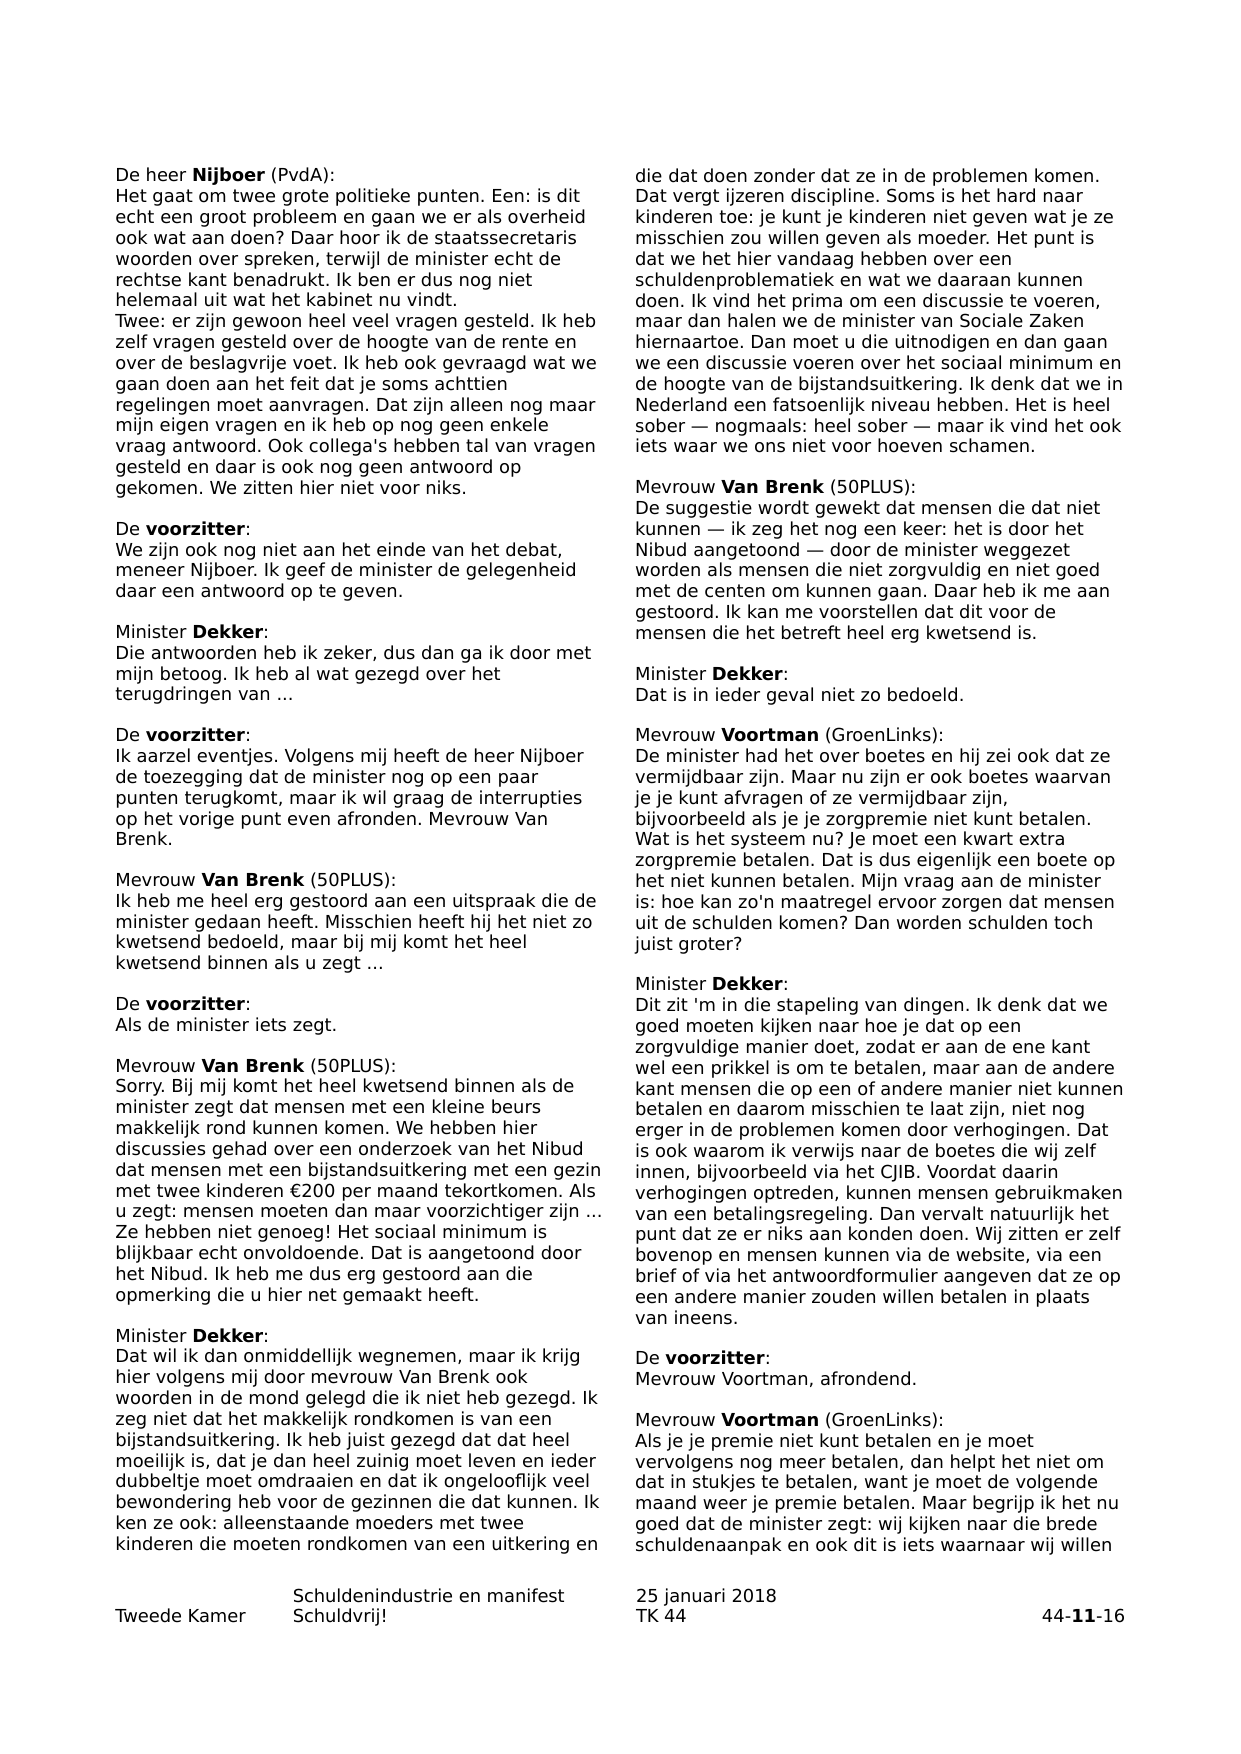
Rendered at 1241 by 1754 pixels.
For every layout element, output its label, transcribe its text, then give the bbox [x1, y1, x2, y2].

text Als de minister iets zegt. [115, 1015, 605, 1036]
text De heer Nijboer (PvdA): [115, 165, 605, 186]
text Mevrouw Van Brenk (50PLUS): [115, 1056, 605, 1076]
text Dat is in ieder geval niet zo bedoeld. [635, 684, 1125, 705]
text Mevrouw Voortman (GroenLinks): [635, 725, 1125, 746]
text Minister Dekker: [635, 663, 1125, 684]
text Dat wil ik dan onmiddellijk wegnemen, maar ik krijg hier volgens mij door mevrouw Van Brenk ook woorden in de mond gelegd die ik niet heb gezegd. Ik zeg niet dat het makkelijk rondkomen is van een bijstandsuitkering. Ik heb juist gezegd dat dat heel moeilijk is, dat je dan heel zuinig moet leven en ieder dubbeltje moet omdraaien en dat ik ongelooflijk veel bewondering heb voor de gezinnen die dat kunnen. Ik ken ze ook: alleenstaande moeders met twee kinderen die moeten rondkomen van een uitkering en [115, 1346, 605, 1554]
text Die antwoorden heb ik zeker, dus dan ga ik door met mijn betoog. Ik heb al wat gezegd over het terugdringen van ... [115, 642, 605, 705]
text Minister Dekker: [115, 1325, 605, 1346]
text Ik heb me heel erg gestoord aan een uitspraak die de minister gedaan heeft. Misschien heeft hij het niet zo kwetsend bedoeld, maar bij mij komt het heel kwetsend binnen als u zegt ... [115, 891, 605, 974]
text De minister had het over boetes en hij zei ook dat ze vermijdbaar zijn. Maar nu zijn er ook boetes waarvan je je kunt afvragen of ze vermijdbaar zijn, bijvoorbeeld als je je zorgpremie niet kunt betalen. Wat is het systeem nu? Je moet een kwart extra zorgpremie betalen. Dat is dus eigenlijk een boete op het niet kunnen betalen. Mijn vraag aan de minister is: hoe kan zo'n maatregel ervoor zorgen dat mensen uit de schulden komen? Dan worden schulden toch juist groter? [635, 746, 1125, 954]
text We zijn ook nog niet aan het einde van het debat, meneer Nijboer. Ik geef de minister de gelegenheid daar een antwoord op te geven. [115, 539, 605, 602]
text Ik aarzel eventjes. Volgens mij heeft de heer Nijboer de toezegging dat de minister nog op een paar punten terugkomt, maar ik wil graag de interrupties op het vorige punt even afronden. Mevrouw Van Brenk. [115, 746, 605, 850]
text Als je je premie niet kunt betalen en je moet vervolgens nog meer betalen, dan helpt het niet om dat in stukjes te betalen, want je moet de volgende maand weer je premie betalen. Maar begrijp ik het nu goed dat de minister zegt: wij kijken naar die brede schuldenaanpak en ook dit is iets waarnaar wij willen [635, 1431, 1125, 1556]
text Minister Dekker: [115, 622, 605, 642]
text Sorry. Bij mij komt het heel kwetsend binnen als de minister zegt dat mensen met een kleine beurs makkelijk rond kunnen komen. We hebben hier discussies gehad over een onderzoek van het Nibud dat mensen met een bijstandsuitkering met een gezin met twee kinderen €200 per maand tekortkomen. Als u zegt: mensen moeten dan maar voorzichtiger zijn ... Ze hebben niet genoeg! Het sociaal minimum is blijkbaar echt onvoldoende. Dat is aangetoond door het Nibud. Ik heb me dus erg gestoord aan die opmerking die u hier net gemaakt heeft. [115, 1076, 605, 1305]
text De voorzitter: [115, 994, 605, 1015]
text Dit zit 'm in die stapeling van dingen. Ik denk dat we goed moeten kijken naar hoe je dat op een zorgvuldige manier doet, zodat er aan de ene kant wel een prikkel is om te betalen, maar aan de andere kant mensen die op een of andere manier niet kunnen betalen en daarom misschien te laat zijn, niet nog erger in de problemen komen door verhogingen. Dat is ook waarom ik verwijs naar de boetes die wij zelf innen, bijvoorbeeld via het CJIB. Voordat daarin verhogingen optreden, kunnen mensen gebruikmaken van een betalingsregeling. Dan vervalt natuurlijk het punt dat ze er niks aan konden doen. Wij zitten er zelf bovenop en mensen kunnen via de website, via een brief of via het antwoordformulier aangeven dat ze op een andere manier zouden willen betalen in plaats van ineens. [635, 995, 1125, 1328]
text Mevrouw Voortman, afrondend. [635, 1369, 1125, 1390]
text die dat doen zonder dat ze in de problemen komen. Dat vergt ijzeren discipline. Soms is het hard naar kinderen toe: je kunt je kinderen niet geven wat je ze misschien zou willen geven als moeder. Het punt is dat we het hier vandaag hebben over een schuldenproblematiek en wat we daaraan kunnen doen. Ik vind het prima om een discussie te voeren, maar dan halen we de minister van Sociale Zaken hiernaartoe. Dan moet u die uitnodigen en dan gaan we een discussie voeren over het sociaal minimum en de hoogte van de bijstandsuitkering. Ik denk dat we in Nederland een fatsoenlijk niveau hebben. Het is heel sober — nogmaals: heel sober — maar ik vind het ook iets waar we ons niet voor hoeven schamen. [635, 165, 1125, 457]
text Mevrouw Van Brenk (50PLUS): [115, 870, 605, 891]
text Het gaat om twee grote politieke punten. Een: is dit echt een groot probleem en gaan we er als overheid ook wat aan doen? Daar hoor ik de staatssecretaris woorden over spreken, terwijl de minister echt de rechtse kant benadrukt. Ik ben er dus nog niet helemaal uit wat het kabinet nu vindt. [115, 186, 605, 311]
text Mevrouw Van Brenk (50PLUS): [635, 477, 1125, 498]
text Mevrouw Voortman (GroenLinks): [635, 1410, 1125, 1431]
text De voorzitter: [635, 1348, 1125, 1369]
text Twee: er zijn gewoon heel veel vragen gesteld. Ik heb zelf vragen gesteld over de hoogte van de rente en over de beslagvrije voet. Ik heb ook gevraagd wat we gaan doen aan het feit dat je soms achttien regelingen moet aanvragen. Dat zijn alleen nog maar mijn eigen vragen en ik heb op nog geen enkele vraag antwoord. Ook collega's hebben tal van vragen gesteld en daar is ook nog geen antwoord op gekomen. We zitten hier niet voor niks. [115, 311, 605, 498]
text De suggestie wordt gewekt dat mensen die dat niet kunnen — ik zeg het nog een keer: het is door het Nibud aangetoond — door de minister weggezet worden als mensen die niet zorgvuldig en niet goed met de centen om kunnen gaan. Daar heb ik me aan gestoord. Ik kan me voorstellen dat dit voor de mensen die het betreft heel erg kwetsend is. [635, 498, 1125, 643]
text De voorzitter: [115, 518, 605, 539]
text De voorzitter: [115, 725, 605, 746]
text Minister Dekker: [635, 974, 1125, 995]
